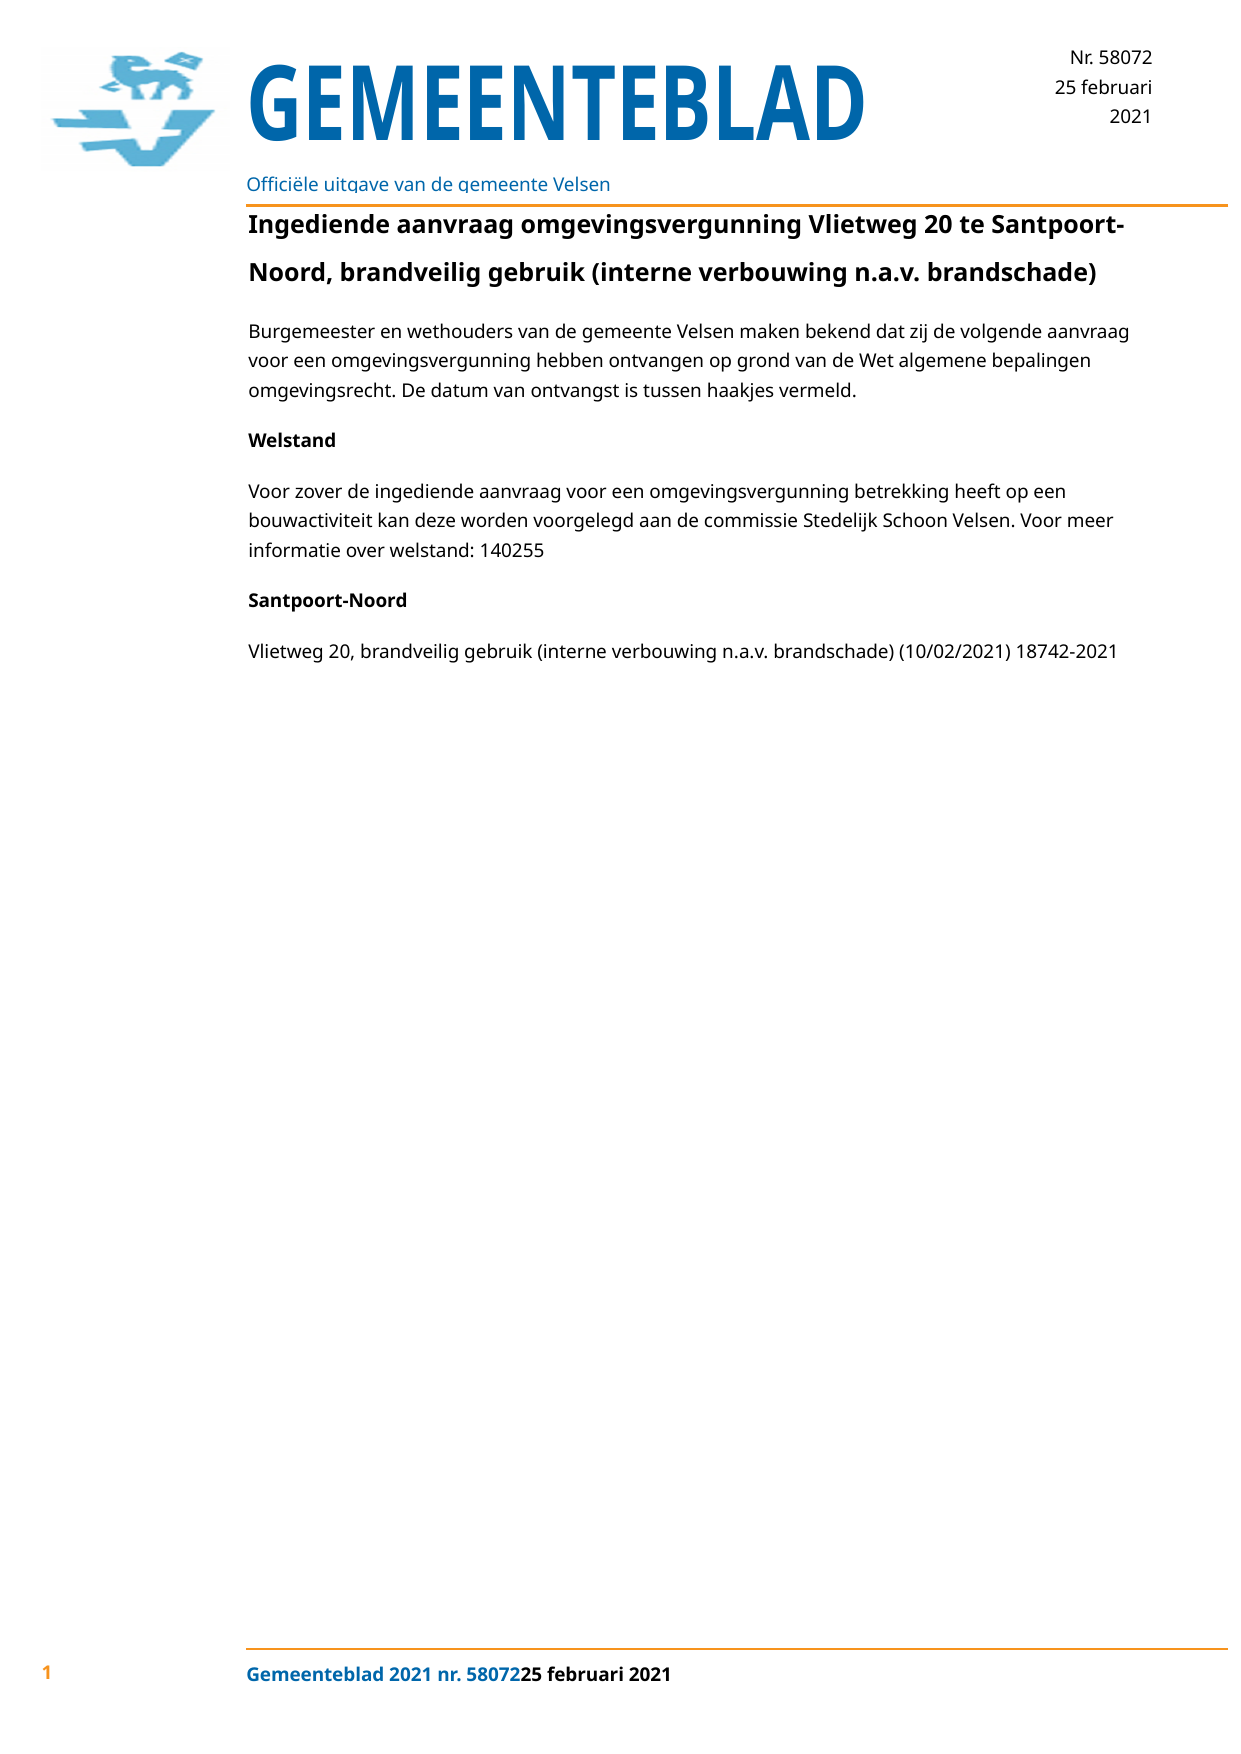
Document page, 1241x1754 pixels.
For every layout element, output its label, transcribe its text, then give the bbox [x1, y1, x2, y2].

picture [41, 47, 231, 172]
text Vlietweg 20, brandveilig gebruik (interne verbouwing n.a.v. brandschade) (10/02/2021) 18742-2021 [248, 638, 1152, 664]
text Ingediende aanvraag omgevingsvergunning Vlietweg 20 te Santpoort-Noord, brandveilig gebruik (interne verbouwing n.a.v. brandschade) [248, 207, 1152, 288]
text Santpoort-Noord [248, 587, 1152, 613]
text Burgemeester en wethouders van de gemeente Velsen maken bekend dat zij de volgende aanvraag voor een omgevingsvergunning hebben ontvangen op grond van de Wet algemene bepalingen omgevingsrecht. De datum van ontvangst is tussen haakjes vermeld. [248, 318, 1152, 403]
text Voor zover de ingediende aanvraag voor een omgevingsvergunning betrekking heeft op een bouwactiviteit kan deze worden voorgelegd aan de commissie Stedelijk Schoon Velsen. Voor meer informatie over welstand: 140255 [248, 478, 1152, 563]
text Welstand [248, 427, 1152, 453]
